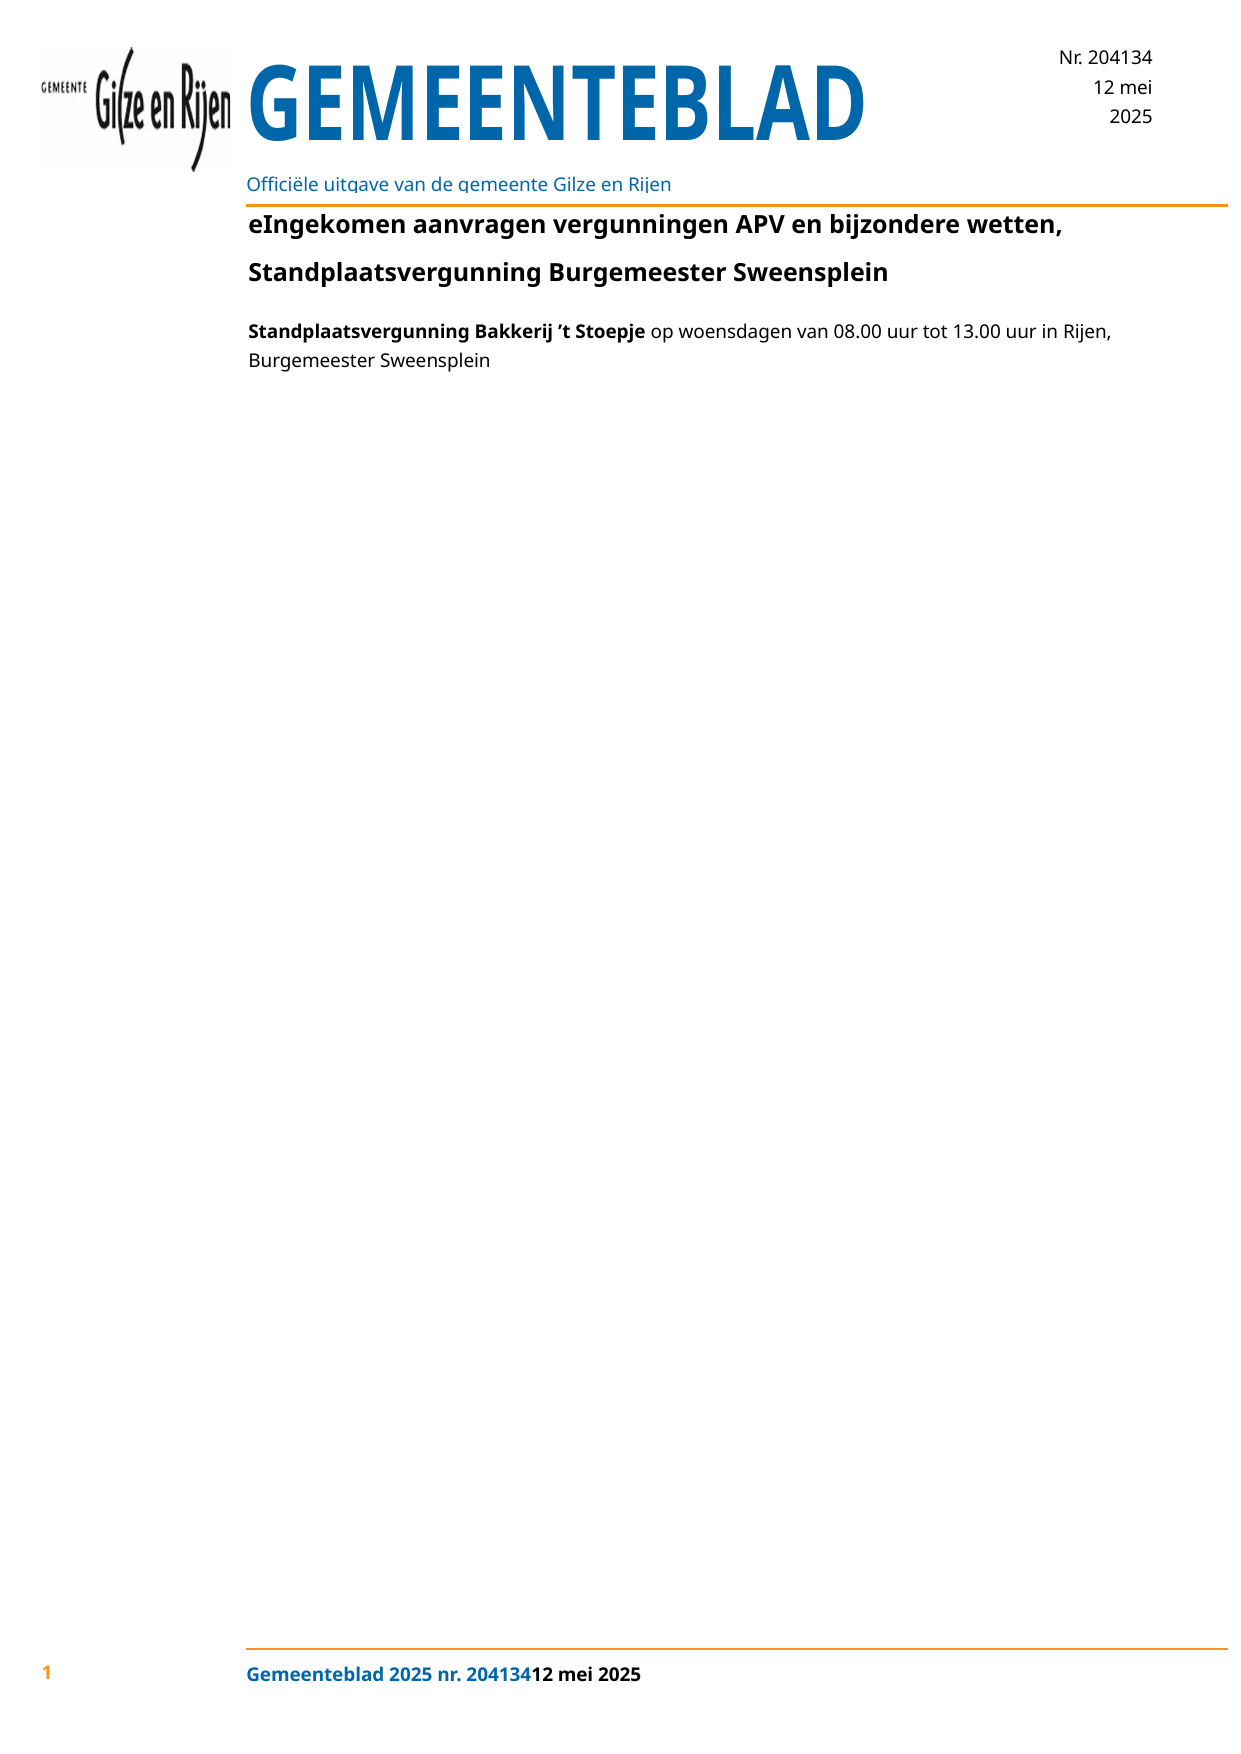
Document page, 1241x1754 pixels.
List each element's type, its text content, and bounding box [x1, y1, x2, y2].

picture [41, 47, 231, 172]
text eIngekomen aanvragen vergunningen APV en bijzondere wetten, Standplaatsvergunning Burgemeester Sweensplein [248, 207, 1152, 288]
text Standplaatsvergunning Bakkerij ’t Stoepje op woensdagen van 08.00 uur tot 13.00 uur in Rijen, Burgemeester Sweensplein [248, 318, 1152, 373]
